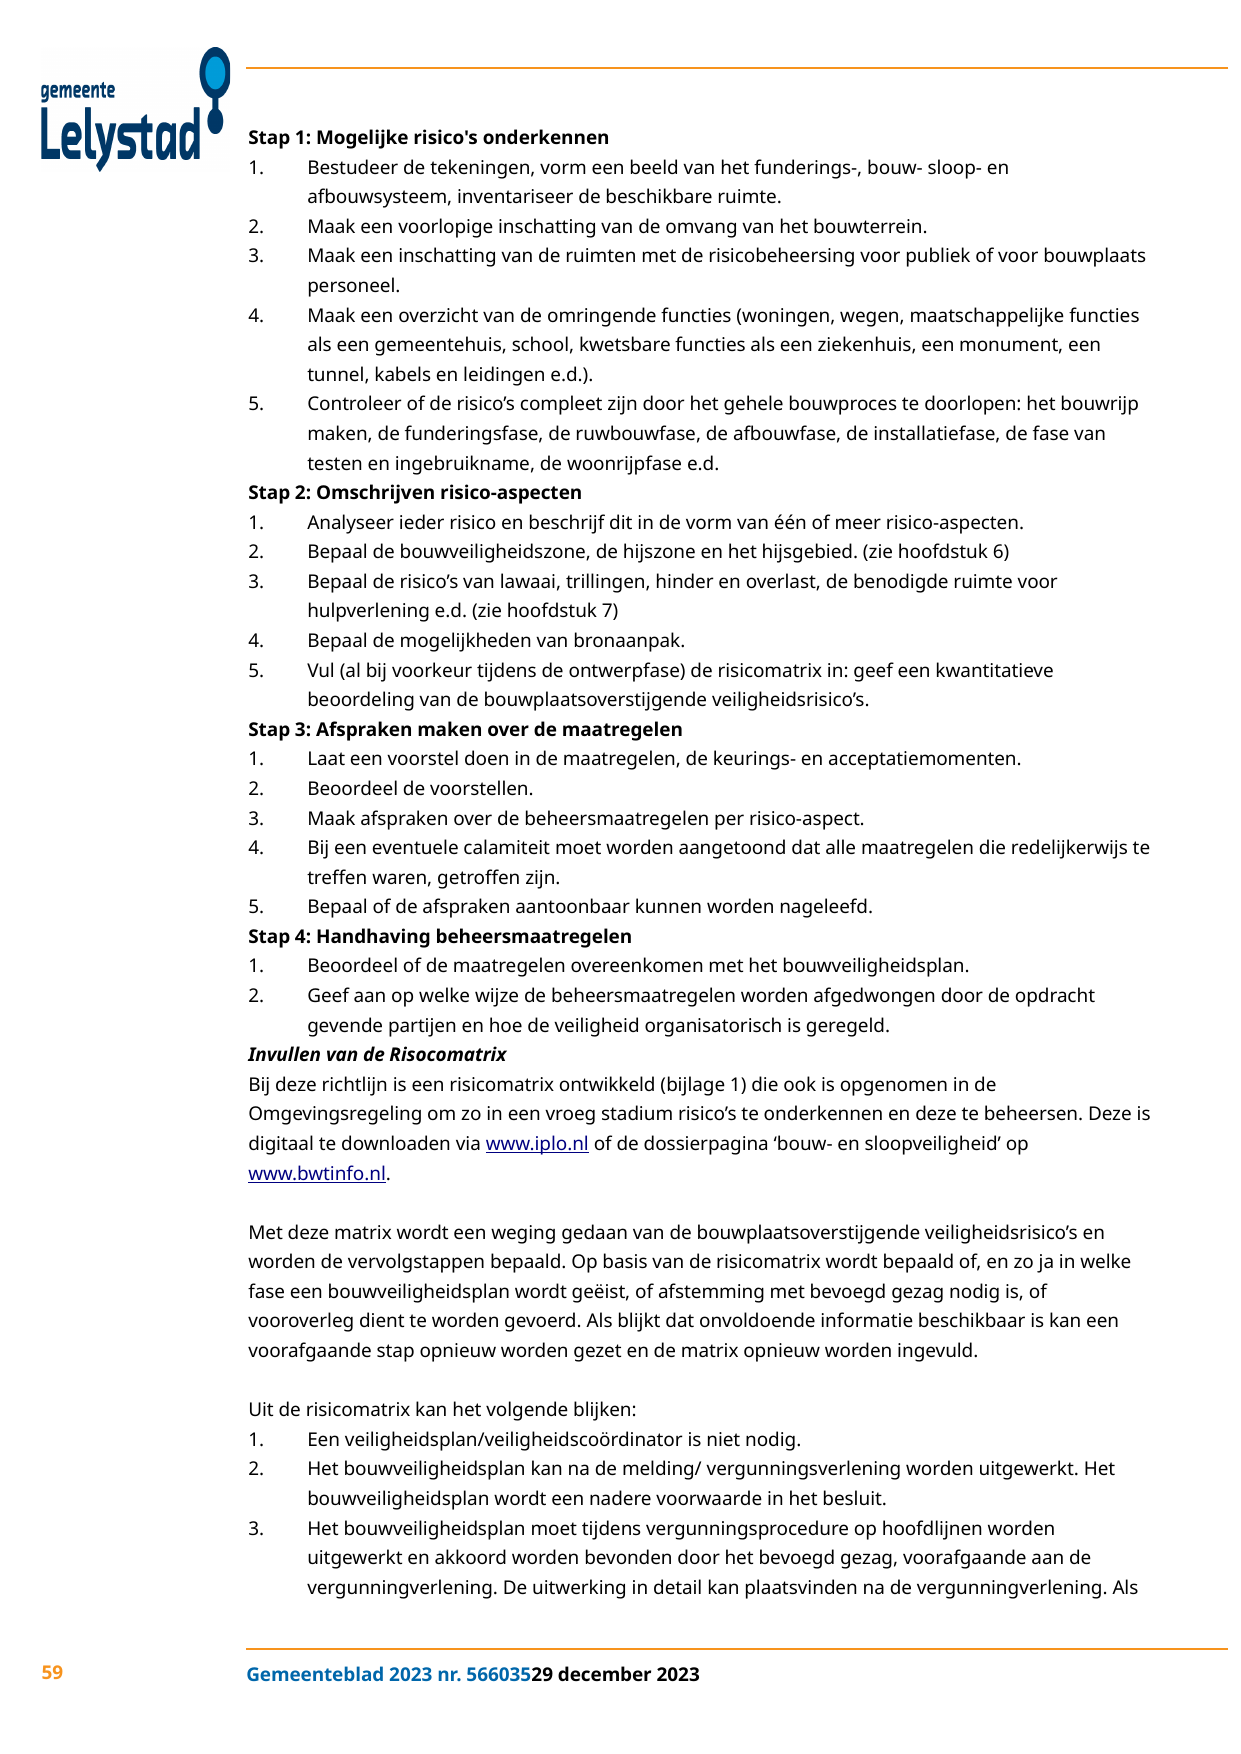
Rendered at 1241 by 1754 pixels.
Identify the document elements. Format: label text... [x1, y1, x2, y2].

text Invullen van de Risocomatrix [248, 1041, 1152, 1067]
list Bepaal of de afspraken aantoonbaar kunnen worden nageleefd. [248, 893, 1152, 919]
list Bepaal de mogelijkheden van bronaanpak. [248, 627, 1152, 653]
list Het bouwveiligheidsplan kan na de melding/ vergunningsverlening worden uitgewerkt. Het bouwveiligheidsplan wordt een nadere voorwaarde in het besluit. [248, 1456, 1152, 1511]
list Beoordeel de voorstellen. [248, 775, 1152, 801]
list Maak een inschatting van de ruimten met de risicobeheersing voor publiek of voor bouwplaats personeel. [248, 243, 1152, 298]
text Stap 1: Mogelijke risico's onderkennen [248, 124, 1152, 150]
list Maak een overzicht van de omringende functies (woningen, wegen, maatschappelijke functies als een gemeentehuis, school, kwetsbare functies als een ziekenhuis, een monument, een tunnel, kabels en leidingen e.d.). [248, 302, 1152, 387]
list Analyseer ieder risico en beschrijf dit in de vorm van één of meer risico-aspecten. [248, 509, 1152, 535]
list Bestudeer de tekeningen, vorm een beeld van het funderings-, bouw- sloop- en afbouwsysteem, inventariseer de beschikbare ruimte. [248, 154, 1152, 209]
list Geef aan op welke wijze de beheersmaatregelen worden afgedwongen door de opdracht gevende partijen en hoe de veiligheid organisatorisch is geregeld. [248, 982, 1152, 1038]
list Een veiligheidsplan/veiligheidscoördinator is niet nodig. [248, 1426, 1152, 1452]
text Stap 4: Handhaving beheersmaatregelen [248, 923, 1152, 949]
list Het bouwveiligheidsplan moet tijdens vergunningsprocedure op hoofdlijnen worden uitgewerkt en akkoord worden bevonden door het bevoegd gezag, voorafgaande aan de vergunningverlening. De uitwerking in detail kan plaatsvinden na de vergunningverlening. Als [248, 1515, 1152, 1600]
text Stap 2: Omschrijven risico-aspecten [248, 479, 1152, 505]
text Uit de risicomatrix kan het volgende blijken: [248, 1396, 1152, 1422]
list Bij een eventuele calamiteit moet worden aangetoond dat alle maatregelen die redelijkerwijs te treffen waren, getroffen zijn. [248, 834, 1152, 890]
text Stap 3: Afspraken maken over de maatregelen [248, 716, 1152, 742]
text Bij deze richtlijn is een risicomatrix ontwikkeld (bijlage 1) die ook is opgenomen in de Omgevingsregeling om zo in een vroeg stadium risico’s te onderkennen en deze te beheersen. Deze is digitaal te downloaden via www.iplo.nl of de dossierpagina ‘bouw- en sloopveiligheid’ op www.bwtinfo.nl. [248, 1071, 1152, 1186]
list Maak een voorlopige inschatting van de omvang van het bouwterrein. [248, 213, 1152, 239]
list Bepaal de risico’s van lawaai, trillingen, hinder en overlast, de benodigde ruimte voor hulpverlening e.d. (zie hoofdstuk 7) [248, 568, 1152, 623]
list Bepaal de bouwveiligheidszone, de hijszone en het hijsgebied. (zie hoofdstuk 6) [248, 538, 1152, 564]
picture [41, 47, 231, 172]
list Beoordeel of de maatregelen overeenkomen met het bouwveiligheidsplan. [248, 953, 1152, 978]
list Controleer of de risico’s compleet zijn door het gehele bouwproces te doorlopen: het bouwrijp maken, de funderingsfase, de ruwbouwfase, de afbouwfase, de installatiefase, de fase van testen en ingebruikname, de woonrijpfase e.d. [248, 391, 1152, 476]
list Vul (al bij voorkeur tijdens de ontwerpfase) de risicomatrix in: geef een kwantitatieve beoordeling van de bouwplaatsoverstijgende veiligheidsrisico’s. [248, 657, 1152, 712]
text Met deze matrix wordt een weging gedaan van de bouwplaatsoverstijgende veiligheidsrisico’s en worden de vervolgstappen bepaald. Op basis van de risicomatrix wordt bepaald of, en zo ja in welke fase een bouwveiligheidsplan wordt geëist, of afstemming met bevoegd gezag nodig is, of vooroverleg dient te worden gevoerd. Als blijkt dat onvoldoende informatie beschikbaar is kan een voorafgaande stap opnieuw worden gezet en de matrix opnieuw worden ingevuld. [248, 1219, 1152, 1363]
list Laat een voorstel doen in de maatregelen, de keurings- en acceptatiemomenten. [248, 746, 1152, 771]
list Maak afspraken over de beheersmaatregelen per risico-aspect. [248, 805, 1152, 831]
